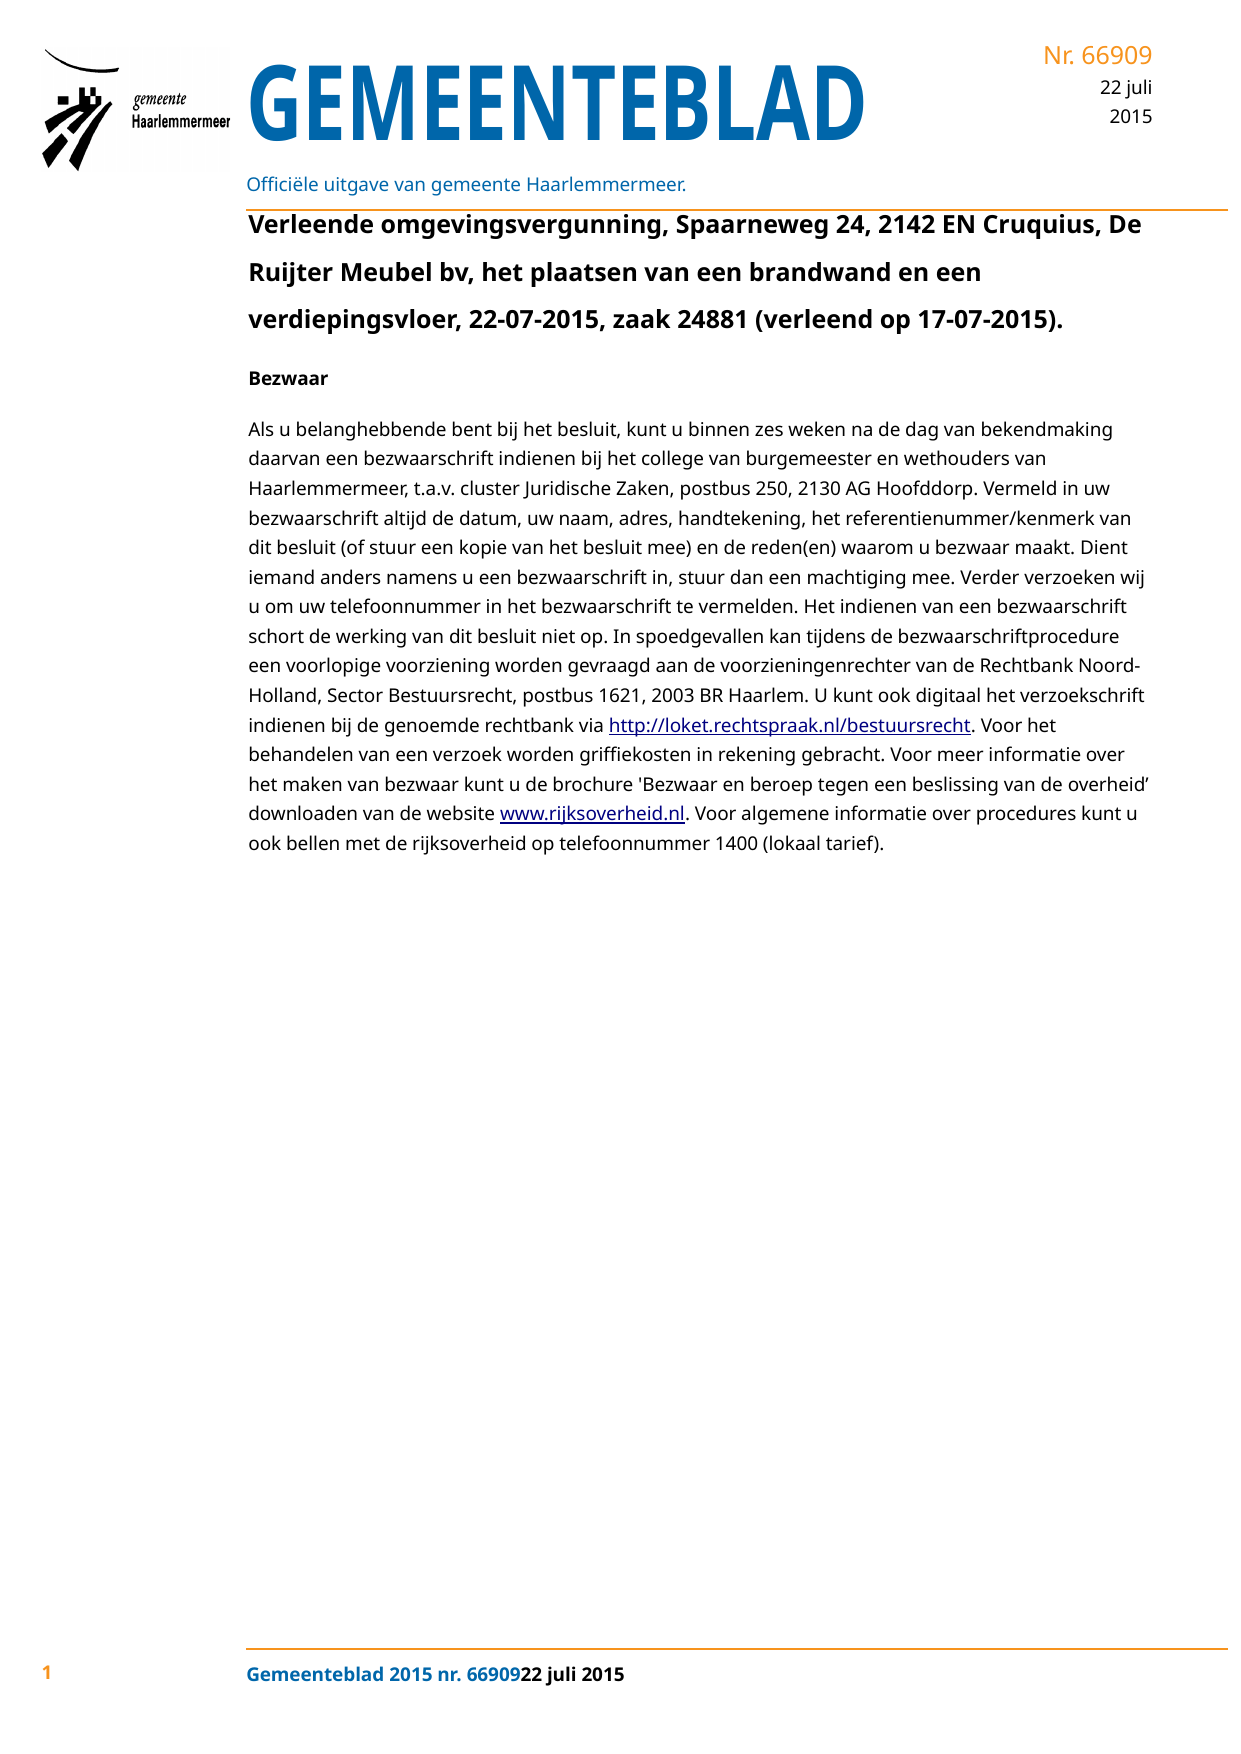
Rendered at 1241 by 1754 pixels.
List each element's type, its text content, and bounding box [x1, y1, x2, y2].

text Bezwaar [248, 366, 1152, 391]
picture [41, 47, 231, 172]
text Als u belanghebbende bent bij het besluit, kunt u binnen zes weken na de dag van bekendmaking daarvan een bezwaarschrift indienen bij het college van burgemeester en wethouders van Haarlemmermeer, t.a.v. cluster Juridische Zaken, postbus 250, 2130 AG Hoofddorp. Vermeld in uw bezwaarschrift altijd de datum, uw naam, adres, handtekening, het referentienummer/kenmerk van dit besluit (of stuur een kopie van het besluit mee) en de reden(en) waarom u bezwaar maakt. Dient iemand anders namens u een bezwaarschrift in, stuur dan een machtiging mee. Verder verzoeken wij u om uw telefoonnummer in het bezwaarschrift te vermelden. Het indienen van een bezwaarschrift schort de werking van dit besluit niet op. In spoedgevallen kan tijdens de bezwaarschriftprocedure een voorlopige voorziening worden gevraagd aan de voorzieningenrechter van de Rechtbank Noord-Holland, Sector Bestuursrecht, postbus 1621, 2003 BR Haarlem. U kunt ook digitaal het verzoekschrift indienen bij de genoemde rechtbank via http://loket.rechtspraak.nl/bestuursrecht. Voor het behandelen van een verzoek worden griffiekosten in rekening gebracht. Voor meer informatie over het maken van bezwaar kunt u de brochure 'Bezwaar en beroep tegen een beslissing van de overheid’ downloaden van de website www.rijksoverheid.nl. Voor algemene informatie over procedures kunt u ook bellen met de rijksoverheid op telefoonnummer 1400 (lokaal tarief). [248, 416, 1152, 856]
text Verleende omgevingsvergunning, Spaarneweg 24, 2142 EN Cruquius, De Ruijter Meubel bv, het plaatsen van een brandwand en een verdiepingsvloer, 22-07-2015, zaak 24881 (verleend op 17-07-2015). [248, 211, 1152, 336]
